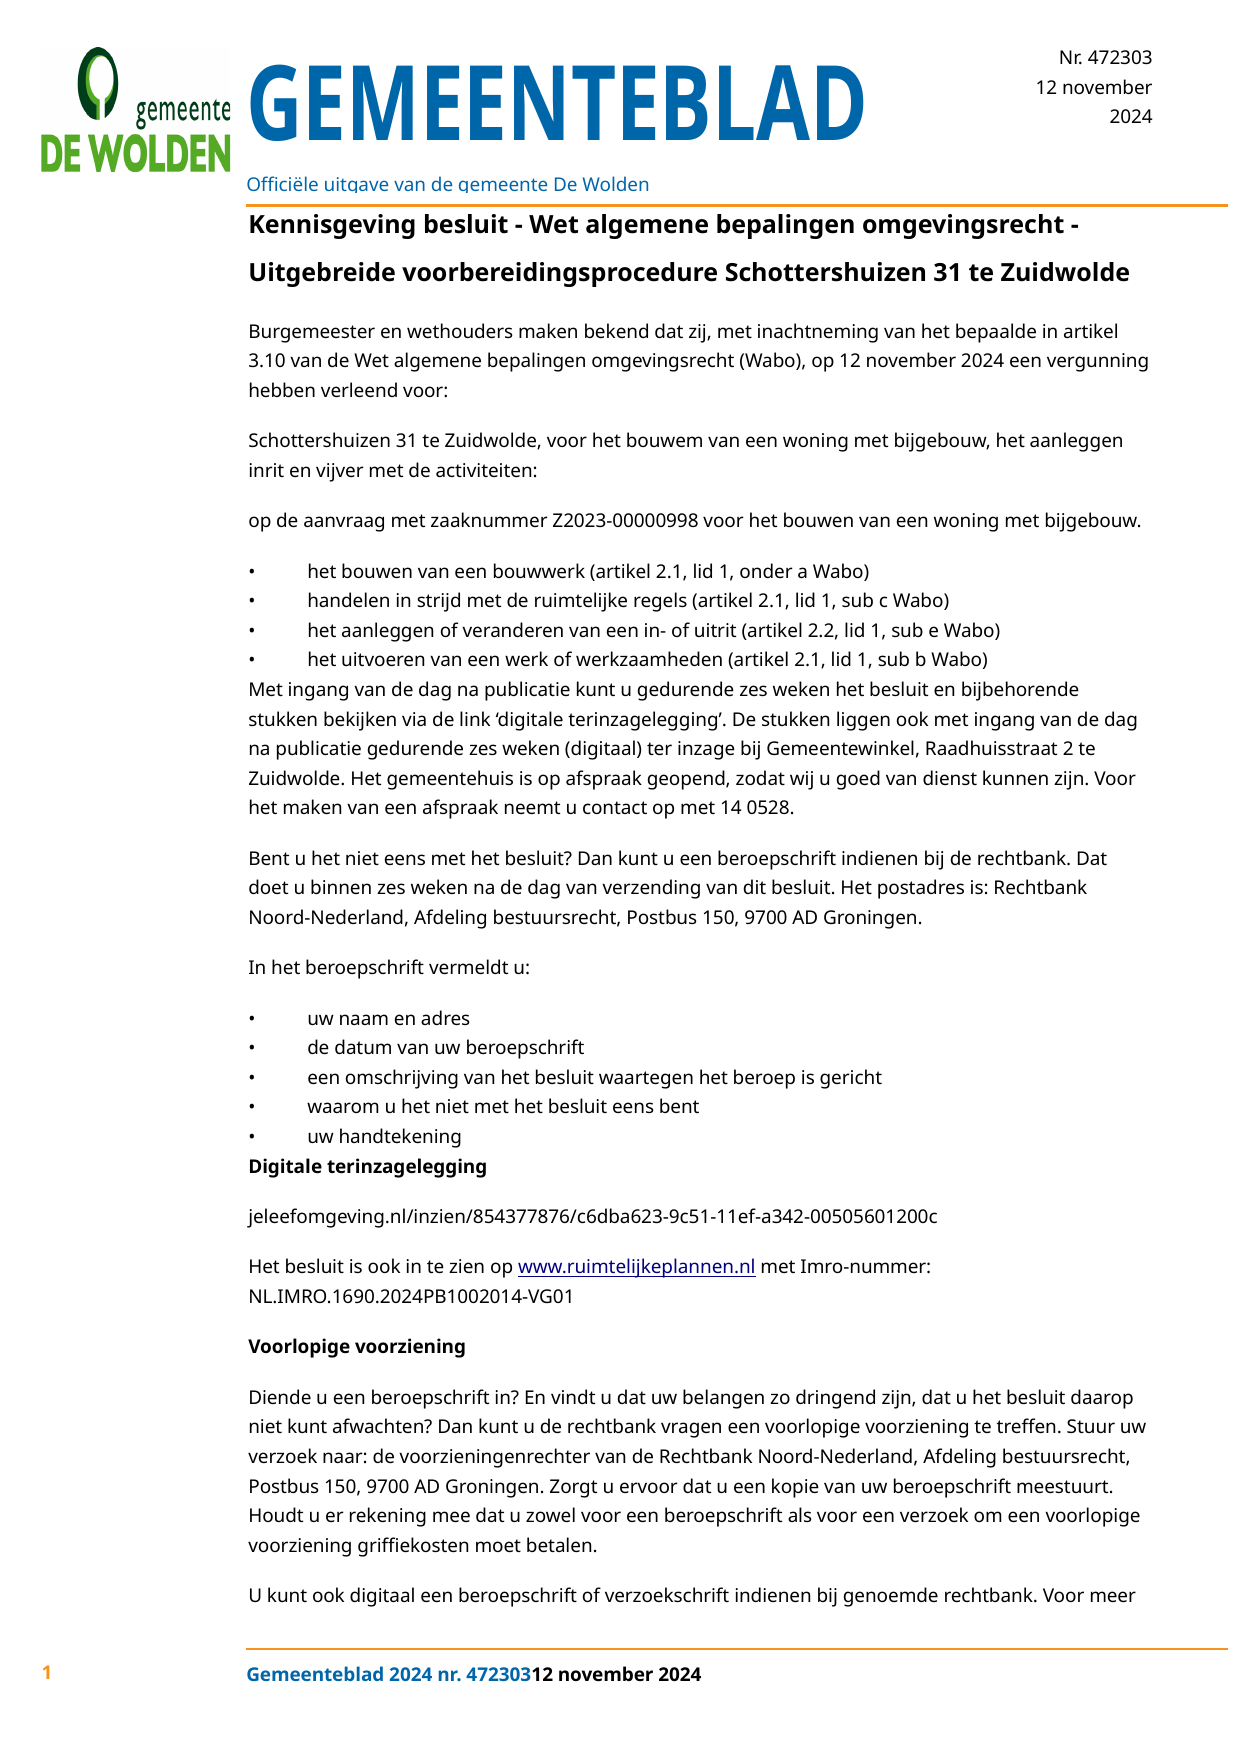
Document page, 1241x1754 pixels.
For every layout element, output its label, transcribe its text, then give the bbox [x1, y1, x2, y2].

text U kunt ook digitaal een beroepschrift of verzoekschrift indienen bij genoemde rechtbank. Voor meer [248, 1582, 1152, 1608]
text op de aanvraag met zaaknummer Z2023-00000998 voor het bouwen van een woning met bijgebouw. [248, 507, 1152, 533]
list het aanleggen of veranderen van een in- of uitrit (artikel 2.2, lid 1, sub e Wabo) [248, 617, 1152, 643]
list het uitvoeren van een werk of werkzaamheden (artikel 2.1, lid 1, sub b Wabo) [248, 647, 1152, 672]
list het bouwen van een bouwwerk (artikel 2.1, lid 1, onder a Wabo) [248, 558, 1152, 584]
text Schottershuizen 31 te Zuidwolde, voor het bouwem van een woning met bijgebouw, het aanleggen inrit en vijver met de activiteiten: [248, 427, 1152, 483]
list de datum van uw beroepschrift [248, 1034, 1152, 1060]
text In het beroepschrift vermeldt u: [248, 954, 1152, 980]
list waarom u het niet met het besluit eens bent [248, 1094, 1152, 1119]
text Burgemeester en wethouders maken bekend dat zij, met inachtneming van het bepaalde in artikel 3.10 van de Wet algemene bepalingen omgevingsrecht (Wabo), op 12 november 2024 een vergunning hebben verleend voor: [248, 318, 1152, 403]
list uw naam en adres [248, 1005, 1152, 1031]
text Digitale terinzagelegging [248, 1153, 1152, 1179]
picture [41, 47, 231, 172]
text Het besluit is ook in te zien op www.ruimtelijkeplannen.nl met Imro-nummer: NL.IMRO.1690.2024PB1002014-VG01 [248, 1254, 1152, 1309]
text Bent u het niet eens met het besluit? Dan kunt u een beroepschrift indienen bij de rechtbank. Dat doet u binnen zes weken na de dag van verzending van dit besluit. Het postadres is: Rechtbank Noord-Nederland, Afdeling bestuursrecht, Postbus 150, 9700 AD Groningen. [248, 845, 1152, 930]
list uw handtekening [248, 1123, 1152, 1149]
list handelen in strijd met de ruimtelijke regels (artikel 2.1, lid 1, sub c Wabo) [248, 587, 1152, 613]
text Diende u een beroepschrift in? En vindt u dat uw belangen zo dringend zijn, dat u het besluit daarop niet kunt afwachten? Dan kunt u de rechtbank vragen een voorlopige voorziening te treffen. Stuur uw verzoek naar: de voorzieningenrechter van de Rechtbank Noord-Nederland, Afdeling bestuursrecht, Postbus 150, 9700 AD Groningen. Zorgt u ervoor dat u een kopie van uw beroepschrift meestuurt. Houdt u er rekening mee dat u zowel voor een beroepschrift als voor een verzoek om een voorlopige voorziening griffiekosten moet betalen. [248, 1384, 1152, 1558]
text Met ingang van de dag na publicatie kunt u gedurende zes weken het besluit en bijbehorende stukken bekijken via de link ‘digitale terinzagelegging’. De stukken liggen ook met ingang van de dag na publicatie gedurende zes weken (digitaal) ter inzage bij Gemeentewinkel, Raadhuisstraat 2 te Zuidwolde. Het gemeentehuis is op afspraak geopend, zodat wij u goed van dienst kunnen zijn. Voor het maken van een afspraak neemt u contact op met 14 0528. [248, 676, 1152, 820]
text Kennisgeving besluit - Wet algemene bepalingen omgevingsrecht - Uitgebreide voorbereidingsprocedure Schottershuizen 31 te Zuidwolde [248, 207, 1152, 288]
text Voorlopige voorziening [248, 1334, 1152, 1359]
list een omschrijving van het besluit waartegen het beroep is gericht [248, 1064, 1152, 1090]
text jeleefomgeving.nl/inzien/854377876/c6dba623-9c51-11ef-a342-00505601200c [248, 1203, 1152, 1229]
